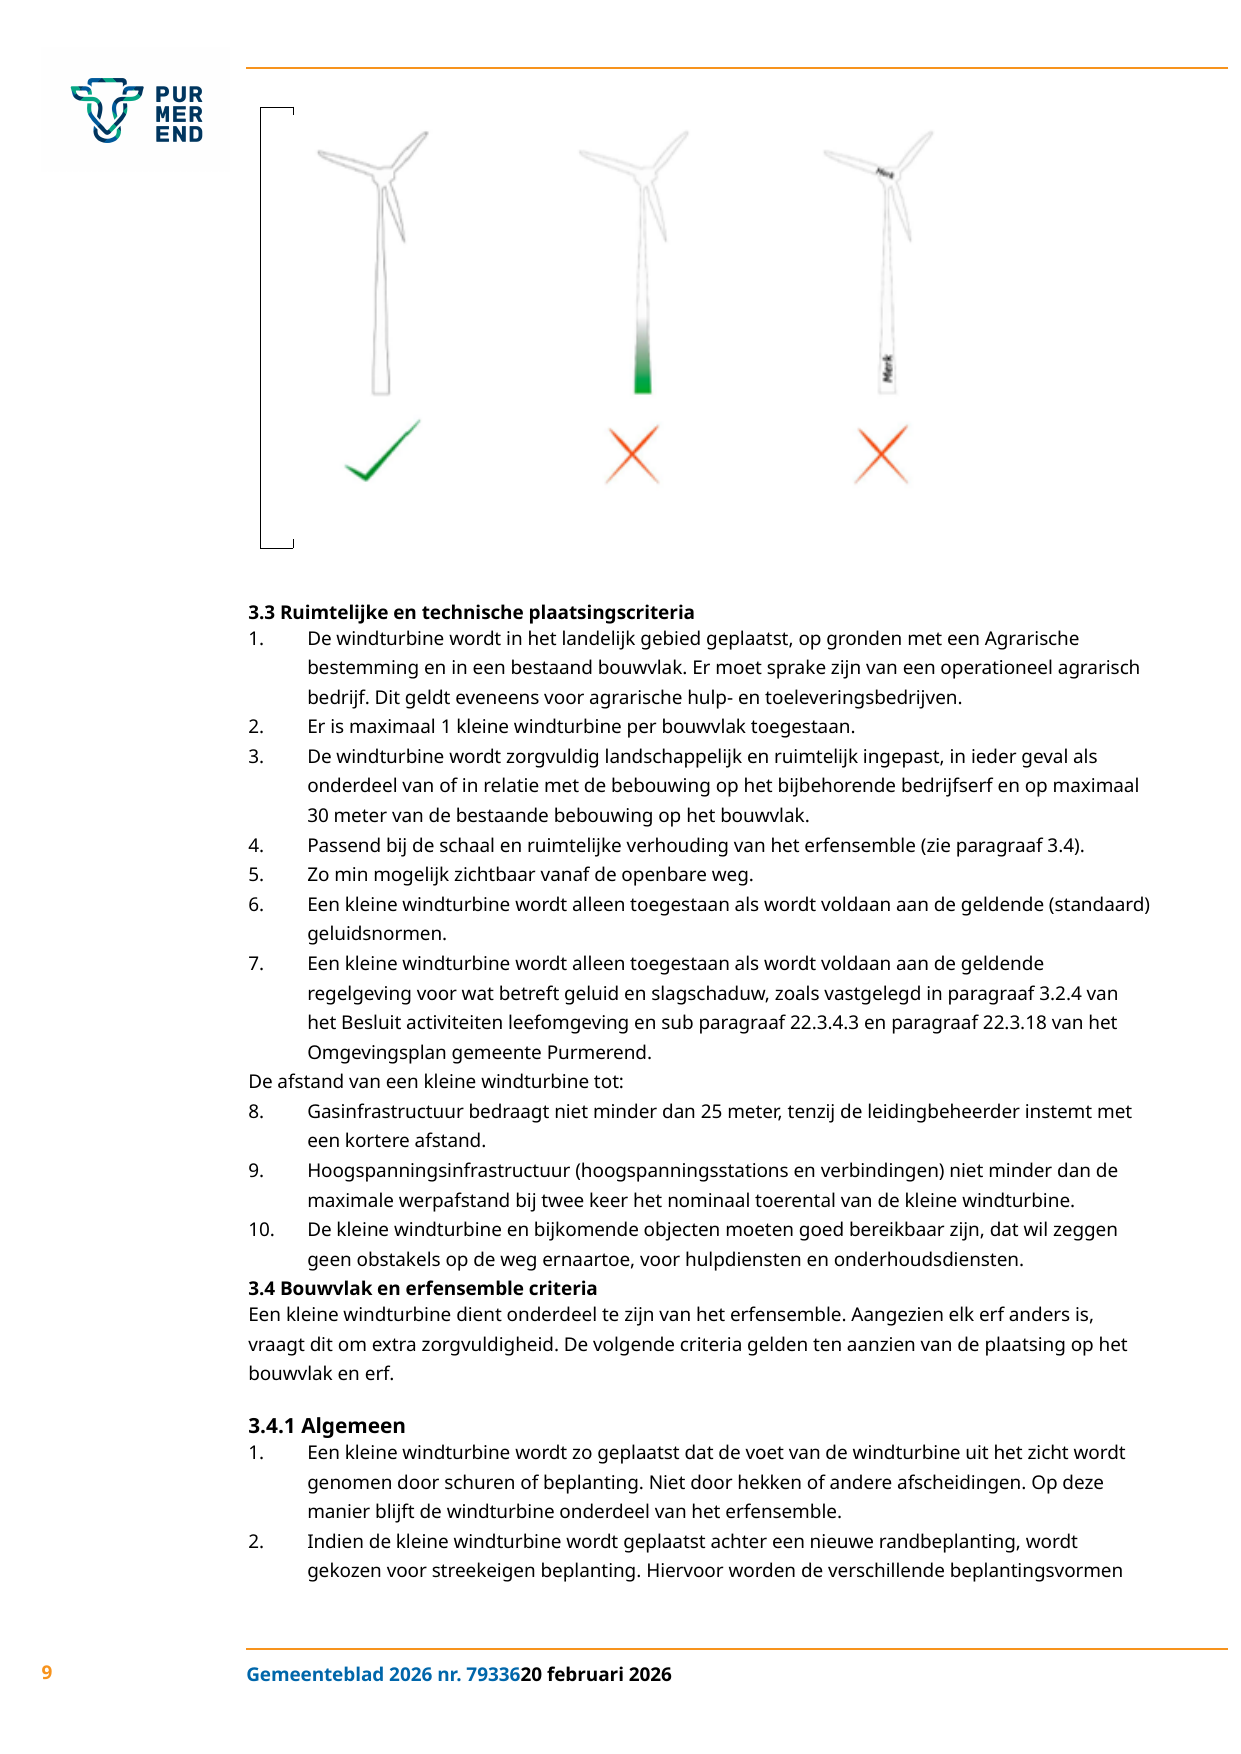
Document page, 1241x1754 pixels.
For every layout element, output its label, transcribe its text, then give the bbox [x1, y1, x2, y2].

text Een kleine windturbine dient onderdeel te zijn van het erfensemble. Aangezien elk erf anders is, vraagt dit om extra zorgvuldigheid. De volgende criteria gelden ten aanzien van de plaatsing op het bouwvlak en erf. [248, 1301, 1152, 1386]
text 3.4.1 Algemeen [248, 1411, 1152, 1439]
list Een kleine windturbine wordt alleen toegestaan als wordt voldaan aan de geldende regelgeving voor wat betreft geluid en slagschaduw, zoals vastgelegd in paragraaf 3.2.4 van het Besluit activiteiten leefomgeving en sub paragraaf 22.3.4.3 en paragraaf 22.3.18 van het Omgevingsplan gemeente Purmerend. [248, 950, 1152, 1064]
list Zo min mogelijk zichtbaar vanaf de openbare weg. [248, 861, 1152, 887]
picture [268, 115, 1125, 539]
text De afstand van een kleine windturbine tot: [248, 1068, 1152, 1094]
text 3.4 Bouwvlak en erfensemble criteria [248, 1276, 1152, 1301]
list Er is maximaal 1 kleine windturbine per bouwvlak toegestaan. [248, 713, 1152, 739]
list De windturbine wordt in het landelijk gebied geplaatst, op gronden met een Agrarische bestemming en in een bestaand bouwvlak. Er moet sprake zijn van een operationeel agrarisch bedrijf. Dit geldt eveneens voor agrarische hulp- en toeleveringsbedrijven. [248, 625, 1152, 709]
text 3.3 Ruimtelijke en technische plaatsingscriteria [248, 599, 1152, 625]
list Indien de kleine windturbine wordt geplaatst achter een nieuwe randbeplanting, wordt gekozen voor streekeigen beplanting. Hiervoor worden de verschillende beplantingsvormen [248, 1528, 1152, 1583]
list De windturbine wordt zorgvuldig landschappelijk en ruimtelijk ingepast, in ieder geval als onderdeel van of in relatie met de bebouwing op het bijbehorende bedrijfserf en op maximaal 30 meter van de bestaande bebouwing op het bouwvlak. [248, 743, 1152, 828]
list Gasinfrastructuur bedraagt niet minder dan 25 meter, tenzij de leidingbeheerder instemt met een kortere afstand. [248, 1098, 1152, 1153]
list Een kleine windturbine wordt zo geplaatst dat de voet van de windturbine uit het zicht wordt genomen door schuren of beplanting. Niet door hekken of andere afscheidingen. Op deze manier blijft de windturbine onderdeel van het erfensemble. [248, 1439, 1152, 1524]
list De kleine windturbine en bijkomende objecten moeten goed bereikbaar zijn, dat wil zeggen geen obstakels op de weg ernaartoe, voor hulpdiensten en onderhoudsdiensten. [248, 1216, 1152, 1272]
list Passend bij de schaal en ruimtelijke verhouding van het erfensemble (zie paragraaf 3.4). [248, 832, 1152, 857]
list Een kleine windturbine wordt alleen toegestaan als wordt voldaan aan de geldende (standaard) geluidsnormen. [248, 891, 1152, 946]
picture [41, 47, 231, 172]
list Hoogspanningsinfrastructuur (hoogspanningsstations en verbindingen) niet minder dan de maximale werpafstand bij twee keer het nominaal toerental van de kleine windturbine. [248, 1157, 1152, 1212]
